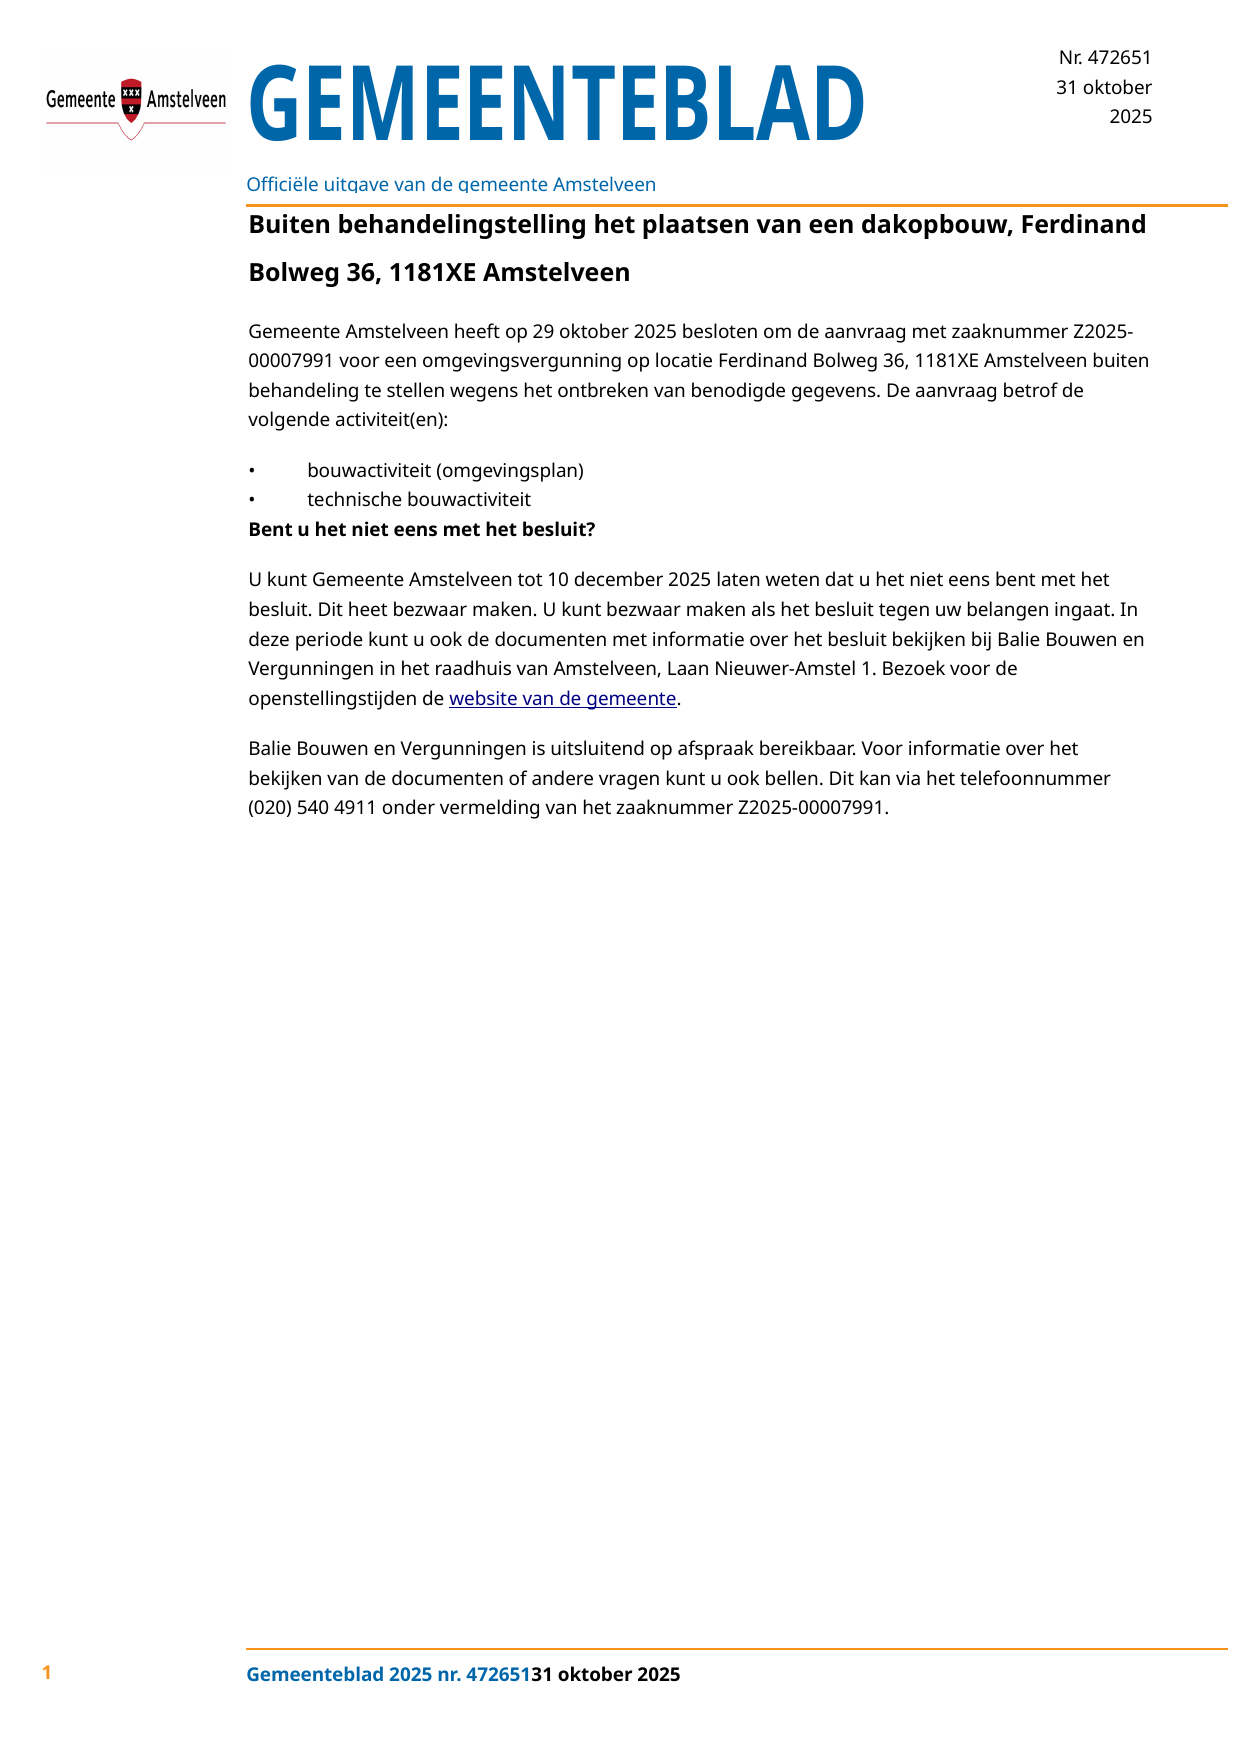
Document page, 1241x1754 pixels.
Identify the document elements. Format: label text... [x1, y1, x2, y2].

text Balie Bouwen en Vergunningen is uitsluitend op afspraak bereikbaar. Voor informatie over het bekijken van de documenten of andere vragen kunt u ook bellen. Dit kan via het telefoonnummer (020) 540 4911 onder vermelding van het zaaknummer Z2025-00007991. [248, 735, 1152, 820]
list technische bouwactiviteit [248, 487, 1152, 512]
list bouwactiviteit (omgevingsplan) [248, 457, 1152, 483]
picture [41, 47, 231, 172]
text Gemeente Amstelveen heeft op 29 oktober 2025 besloten om de aanvraag met zaaknummer Z2025-00007991 voor een omgevingsvergunning op locatie Ferdinand Bolweg 36, 1181XE Amstelveen buiten behandeling te stellen wegens het ontbreken van benodigde gegevens. De aanvraag betrof de volgende activiteit(en): [248, 318, 1152, 432]
text Buiten behandelingstelling het plaatsen van een dakopbouw, Ferdinand Bolweg 36, 1181XE Amstelveen [248, 207, 1152, 288]
text U kunt Gemeente Amstelveen tot 10 december 2025 laten weten dat u het niet eens bent met het besluit. Dit heet bezwaar maken. U kunt bezwaar maken als het besluit tegen uw belangen ingaat. In deze periode kunt u ook de documenten met informatie over het besluit bekijken bij Balie Bouwen en Vergunningen in het raadhuis van Amstelveen, Laan Nieuwer-Amstel 1. Bezoek voor de openstellingstijden de website van de gemeente. [248, 567, 1152, 711]
text Bent u het niet eens met het besluit? [248, 516, 1152, 542]
